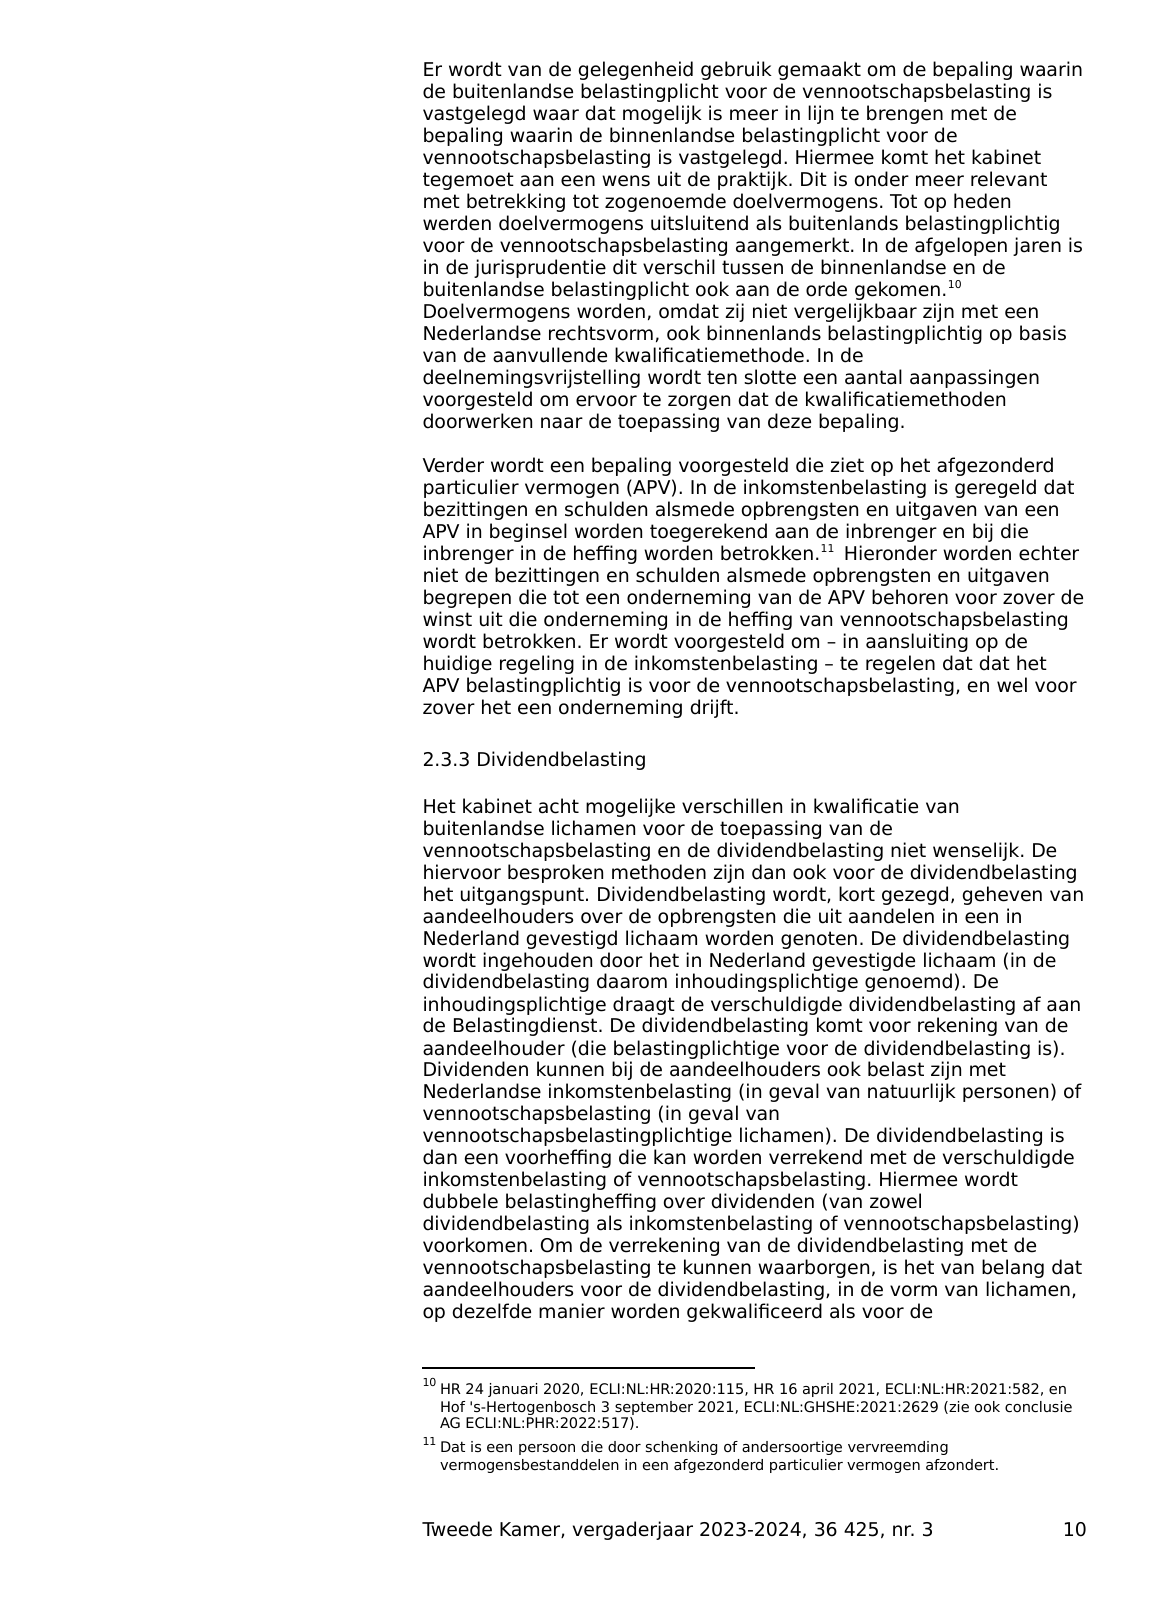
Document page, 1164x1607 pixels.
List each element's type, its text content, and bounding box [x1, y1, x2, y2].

text Er wordt van de gelegenheid gebruik gemaakt om de bepaling waarin de buitenlandse belastingplicht voor de vennootschapsbelasting is vastgelegd waar dat mogelijk is meer in lijn te brengen met de bepaling waarin de binnenlandse belastingplicht voor de vennootschapsbelasting is vastgelegd. Hiermee komt het kabinet tegemoet aan een wens uit de praktijk. Dit is onder meer relevant met betrekking tot zogenoemde doelvermogens. Tot op heden werden doelvermogens uitsluitend als buitenlands belastingplichtig voor de vennootschapsbelasting aangemerkt. In de afgelopen jaren is in de jurisprudentie dit verschil tussen de binnenlandse en de buitenlandse belastingplicht ook aan de orde gekomen. Doelvermogens worden, omdat zij niet vergelijkbaar zijn met een Nederlandse rechtsvorm, ook binnenlands belastingplichtig op basis van de aanvullende kwalificatiemethode. In de deelnemingsvrijstelling wordt ten slotte een aantal aanpassingen voorgesteld om ervoor te zorgen dat de kwalificatiemethoden doorwerken naar de toepassing van deze bepaling. [422, 59, 1087, 433]
text Dat is een persoon die door schenking of andersoortige vervreemding vermogensbestanddelen in een afgezonderd particulier vermogen afzondert. [422, 1435, 1087, 1474]
text HR 24 januari 2020, ECLI:NL:HR:2020:115, HR 16 april 2021, ECLI:NL:HR:2021:582, en Hof 's-Hertogenbosch 3 september 2021, ECLI:NL:GHSHE:2021:2629 (zie ook conclusie AG ECLI:NL:PHR:2022:517). [422, 1377, 1087, 1432]
text Het kabinet acht mogelijke verschillen in kwalificatie van buitenlandse lichamen voor de toepassing van de vennootschapsbelasting en de dividendbelasting niet wenselijk. De hiervoor besproken methoden zijn dan ook voor de dividendbelasting het uitgangspunt. Dividendbelasting wordt, kort gezegd, geheven van aandeelhouders over de opbrengsten die uit aandelen in een in Nederland gevestigd lichaam worden genoten. De dividendbelasting wordt ingehouden door het in Nederland gevestigde lichaam (in de dividendbelasting daarom inhoudingsplichtige genoemd). De inhoudingsplichtige draagt de verschuldigde dividendbelasting af aan de Belastingdienst. De dividendbelasting komt voor rekening van de aandeelhouder (die belastingplichtige voor de dividendbelasting is). Dividenden kunnen bij de aandeelhouders ook belast zijn met Nederlandse inkomstenbelasting (in geval van natuurlijk personen) of vennootschapsbelasting (in geval van vennootschapsbelastingplichtige lichamen). De dividendbelasting is dan een voorheffing die kan worden verrekend met de verschuldigde inkomstenbelasting of vennootschapsbelasting. Hiermee wordt dubbele belastingheffing over dividenden (van zowel dividendbelasting als inkomstenbelasting of vennootschapsbelasting) voorkomen. Om de verrekening van de dividendbelasting met de vennootschapsbelasting te kunnen waarborgen, is het van belang dat aandeelhouders voor de dividendbelasting, in de vorm van lichamen, op dezelfde manier worden gekwalificeerd als voor de [422, 796, 1087, 1323]
text Verder wordt een bepaling voorgesteld die ziet op het afgezonderd particulier vermogen (APV). In de inkomstenbelasting is geregeld dat bezittingen en schulden alsmede opbrengsten en uitgaven van een APV in beginsel worden toegerekend aan de inbrenger en bij die inbrenger in de heffing worden betrokken. Hieronder worden echter niet de bezittingen en schulden alsmede opbrengsten en uitgaven begrepen die tot een onderneming van de APV behoren voor zover de winst uit die onderneming in de heffing van vennootschapsbelasting wordt betrokken. Er wordt voorgesteld om – in aansluiting op de huidige regeling in de inkomstenbelasting – te regelen dat dat het APV belastingplichtig is voor de vennootschapsbelasting, en wel voor zover het een onderneming drijft. [422, 455, 1087, 719]
subtitle 2.3.3 Dividendbelasting [422, 749, 1087, 771]
